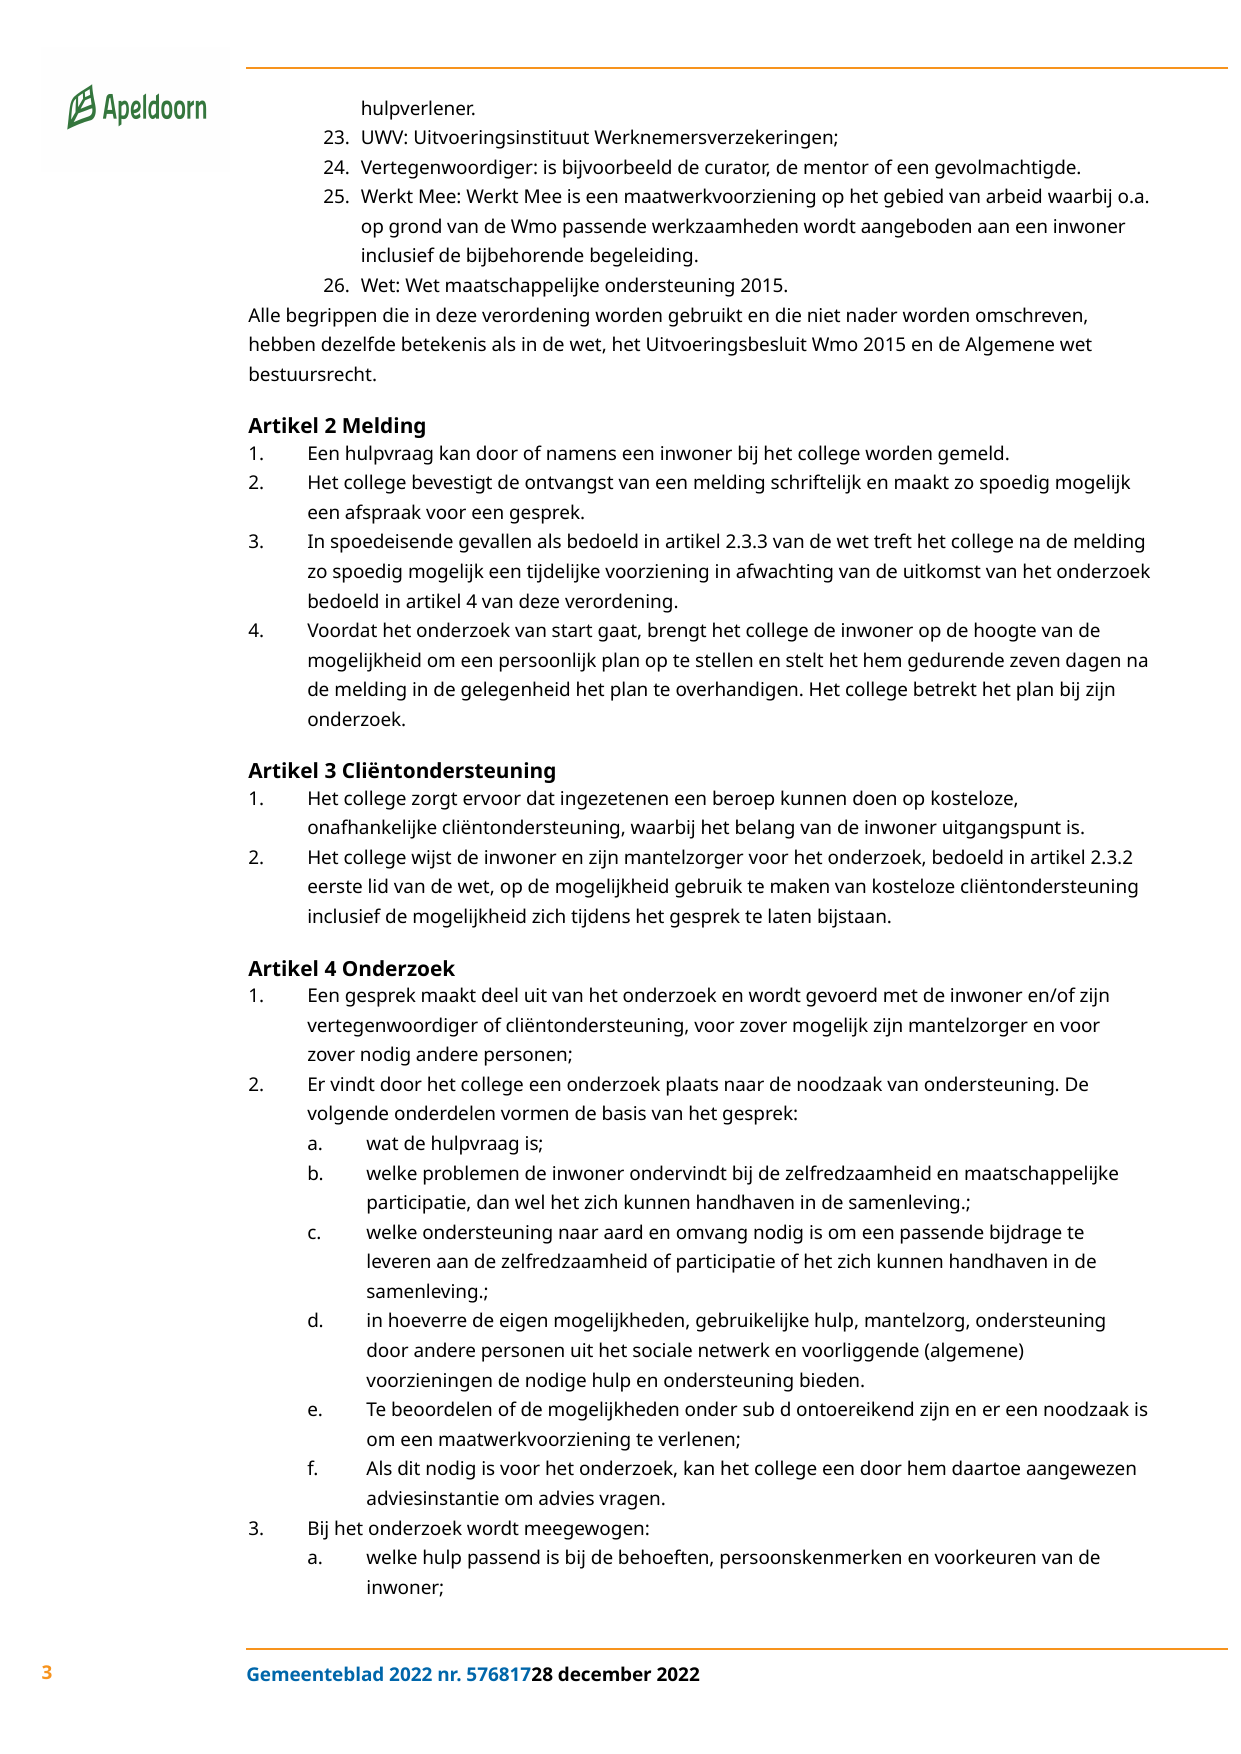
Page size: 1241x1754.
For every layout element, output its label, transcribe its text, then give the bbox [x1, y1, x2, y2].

list Vertegenwoordiger: is bijvoorbeeld de curator, de mentor of een gevolmachtigde. [323, 154, 1152, 180]
list Als dit nodig is voor het onderzoek, kan het college een door hem daartoe aangewezen adviesinstantie om advies vragen. [307, 1456, 1152, 1511]
list Een hulpvraag kan door of namens een inwoner bij het college worden gemeld. [248, 440, 1152, 466]
list Het college bevestigt de ontvangst van een melding schriftelijk en maakt zo spoedig mogelijk een afspraak voor een gesprek. [248, 469, 1152, 525]
list welke ondersteuning naar aard en omvang nodig is om een passende bijdrage te leveren aan de zelfredzaamheid of participatie of het zich kunnen handhaven in de samenleving.; [307, 1219, 1152, 1304]
list welke hulp passend is bij de behoeften, persoonskenmerken en voorkeuren van de inwoner; [307, 1544, 1152, 1599]
list Het college zorgt ervoor dat ingezetenen een beroep kunnen doen op kosteloze, onafhankelijke cliëntondersteuning, waarbij het belang van de inwoner uitgangspunt is. [248, 785, 1152, 840]
list Bij het onderzoek wordt meegewogen: [248, 1515, 1152, 1540]
list Voordat het onderzoek van start gaat, brengt het college de inwoner op de hoogte van de mogelijkheid om een persoonlijk plan op te stellen en stelt het hem gedurende zeven dagen na de melding in de gelegenheid het plan te overhandigen. Het college betrekt het plan bij zijn onderzoek. [248, 617, 1152, 732]
list in hoeverre de eigen mogelijkheden, gebruikelijke hulp, mantelzorg, ondersteuning door andere personen uit het sociale netwerk en voorliggende (algemene) voorzieningen de nodige hulp en ondersteuning bieden. [307, 1308, 1152, 1392]
list Werkt Mee: Werkt Mee is een maatwerkvoorziening op het gebied van arbeid waarbij o.a. op grond van de Wmo passende werkzaamheden wordt aangeboden aan een inwoner inclusief de bijbehorende begeleiding. [323, 183, 1152, 268]
list UWV: Uitvoeringsinstituut Werknemersverzekeringen; [323, 124, 1152, 150]
list welke problemen de inwoner ondervindt bij de zelfredzaamheid en maatschappelijke participatie, dan wel het zich kunnen handhaven in de samenleving.; [307, 1160, 1152, 1215]
list hulpverlener. [323, 95, 1152, 121]
text Artikel 4 Onderzoek [248, 954, 1152, 982]
picture [41, 47, 231, 172]
text Artikel 3 Cliëntondersteuning [248, 757, 1152, 785]
text Artikel 2 Melding [248, 411, 1152, 440]
list Te beoordelen of de mogelijkheden onder sub d ontoereikend zijn en er een noodzaak is om een maatwerkvoorziening te verlenen; [307, 1396, 1152, 1452]
list Een gesprek maakt deel uit van het onderzoek en wordt gevoerd met de inwoner en/of zijn vertegenwoordiger of cliëntondersteuning, voor zover mogelijk zijn mantelzorger en voor zover nodig andere personen; [248, 982, 1152, 1067]
list In spoedeisende gevallen als bedoeld in artikel 2.3.3 van de wet treft het college na de melding zo spoedig mogelijk een tijdelijke voorziening in afwachting van de uitkomst van het onderzoek bedoeld in artikel 4 van deze verordening. [248, 529, 1152, 613]
list Er vindt door het college een onderzoek plaats naar de noodzaak van ondersteuning. De volgende onderdelen vormen de basis van het gesprek: [248, 1071, 1152, 1126]
list Wet: Wet maatschappelijke ondersteuning 2015. [323, 272, 1152, 298]
text Alle begrippen die in deze verordening worden gebruikt en die niet nader worden omschreven, hebben dezelfde betekenis als in de wet, het Uitvoeringsbesluit Wmo 2015 en de Algemene wet bestuursrecht. [248, 302, 1152, 387]
list Het college wijst de inwoner en zijn mantelzorger voor het onderzoek, bedoeld in artikel 2.3.2 eerste lid van de wet, op de mogelijkheid gebruik te maken van kosteloze cliëntondersteuning inclusief de mogelijkheid zich tijdens het gesprek te laten bijstaan. [248, 844, 1152, 929]
list wat de hulpvraag is; [307, 1130, 1152, 1156]
